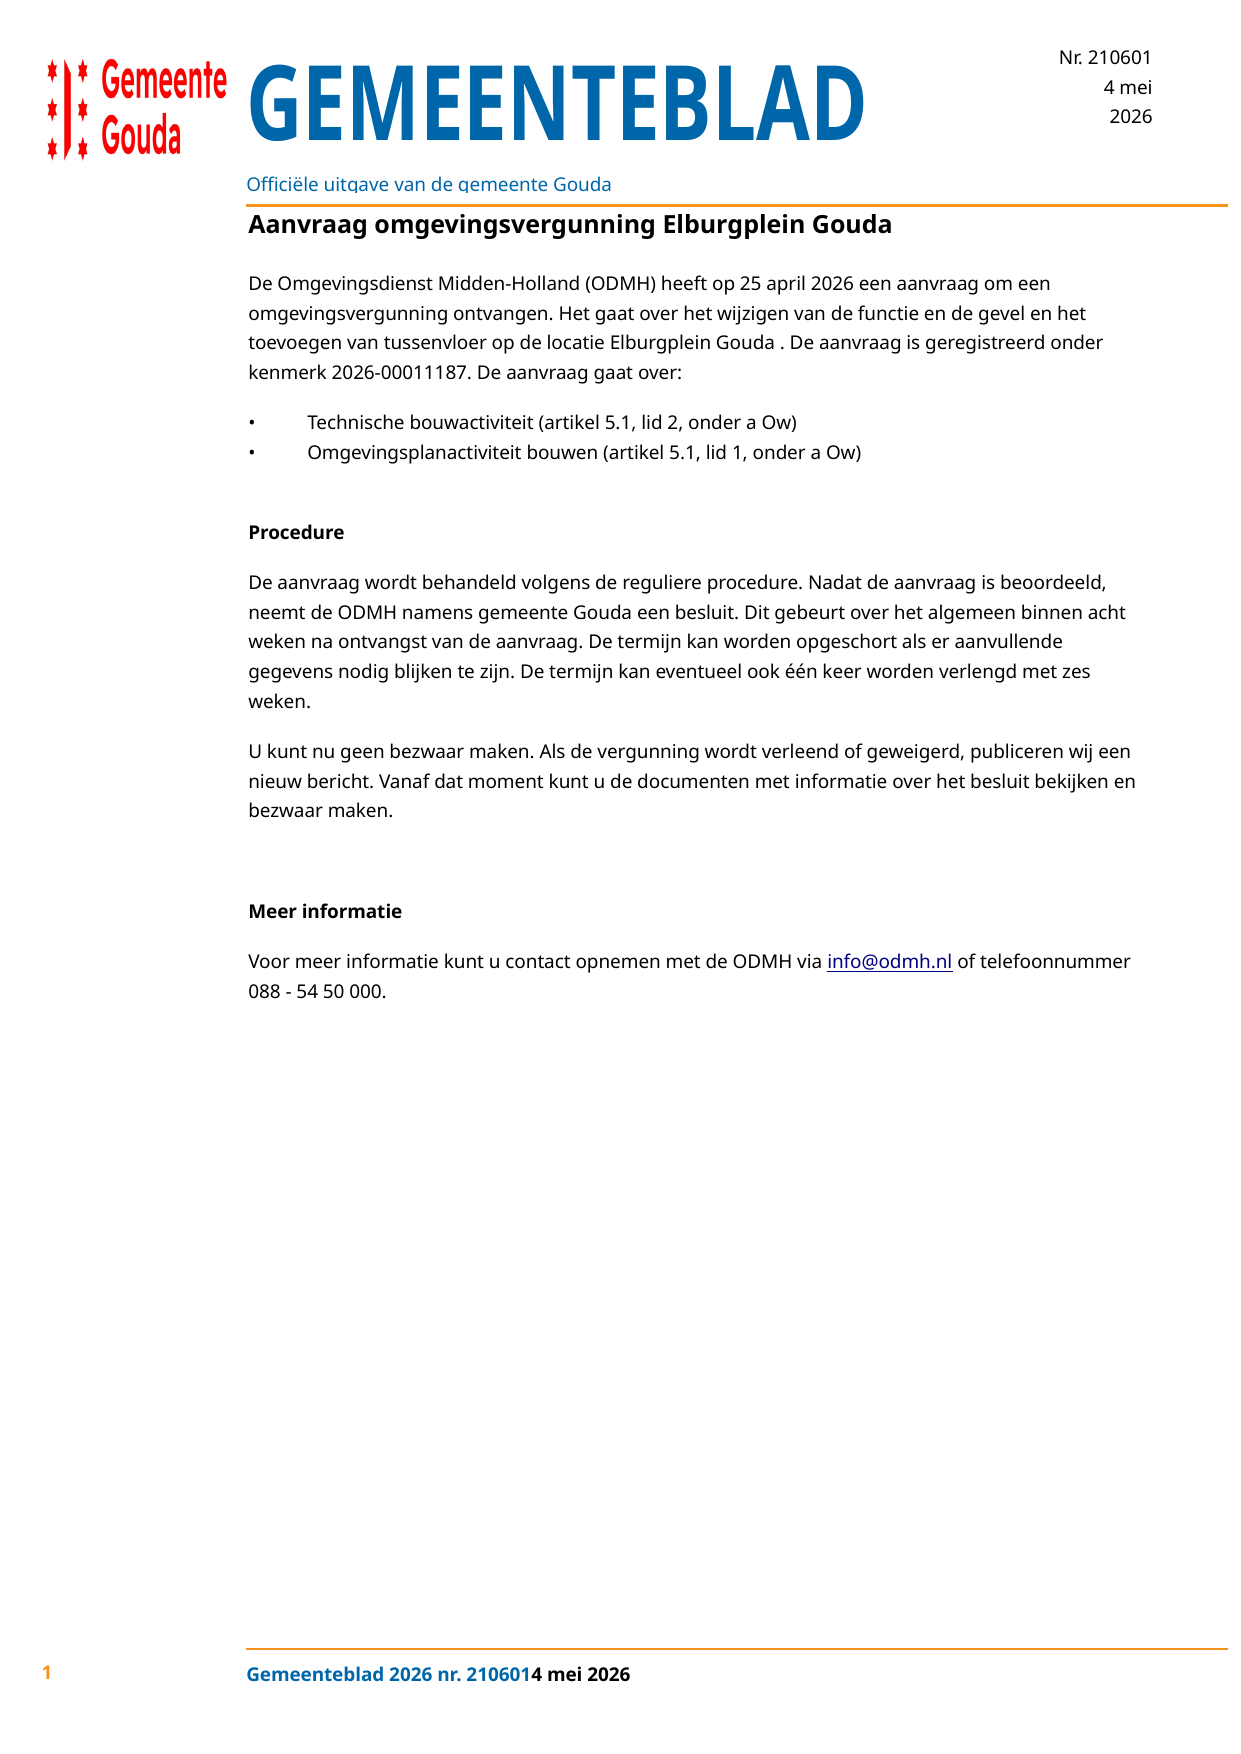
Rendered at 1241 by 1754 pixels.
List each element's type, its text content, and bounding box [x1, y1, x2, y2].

text Procedure [248, 519, 1152, 545]
list Omgevingsplanactiviteit bouwen (artikel 5.1, lid 1, onder a Ow) [248, 439, 1152, 465]
text De Omgevingsdienst Midden-Holland (ODMH) heeft op 25 april 2026 een aanvraag om een omgevingsvergunning ontvangen. Het gaat over het wijzigen van de functie en de gevel en het toevoegen van tussenvloer op de locatie Elburgplein Gouda . De aanvraag is geregistreerd onder kenmerk 2026-00011187. De aanvraag gaat over: [248, 270, 1152, 385]
picture [41, 47, 231, 172]
text Voor meer informatie kunt u contact opnemen met de ODMH via info@odmh.nl of telefoonnummer 088 - 54 50 000. [248, 949, 1152, 1004]
text Meer informatie [248, 898, 1152, 924]
text Aanvraag omgevingsvergunning Elburgplein Gouda [248, 207, 1152, 241]
text U kunt nu geen bezwaar maken. Als de vergunning wordt verleend of geweigerd, publiceren wij een nieuw bericht. Vanaf dat moment kunt u de documenten met informatie over het besluit bekijken en bezwaar maken. [248, 738, 1152, 823]
text De aanvraag wordt behandeld volgens de reguliere procedure. Nadat de aanvraag is beoordeeld, neemt de ODMH namens gemeente Gouda een besluit. Dit gebeurt over het algemeen binnen acht weken na ontvangst van de aanvraag. De termijn kan worden opgeschort als er aanvullende gegevens nodig blijken te zijn. De termijn kan eventueel ook één keer worden verlengd met zes weken. [248, 569, 1152, 713]
list Technische bouwactiviteit (artikel 5.1, lid 2, onder a Ow) [248, 409, 1152, 435]
